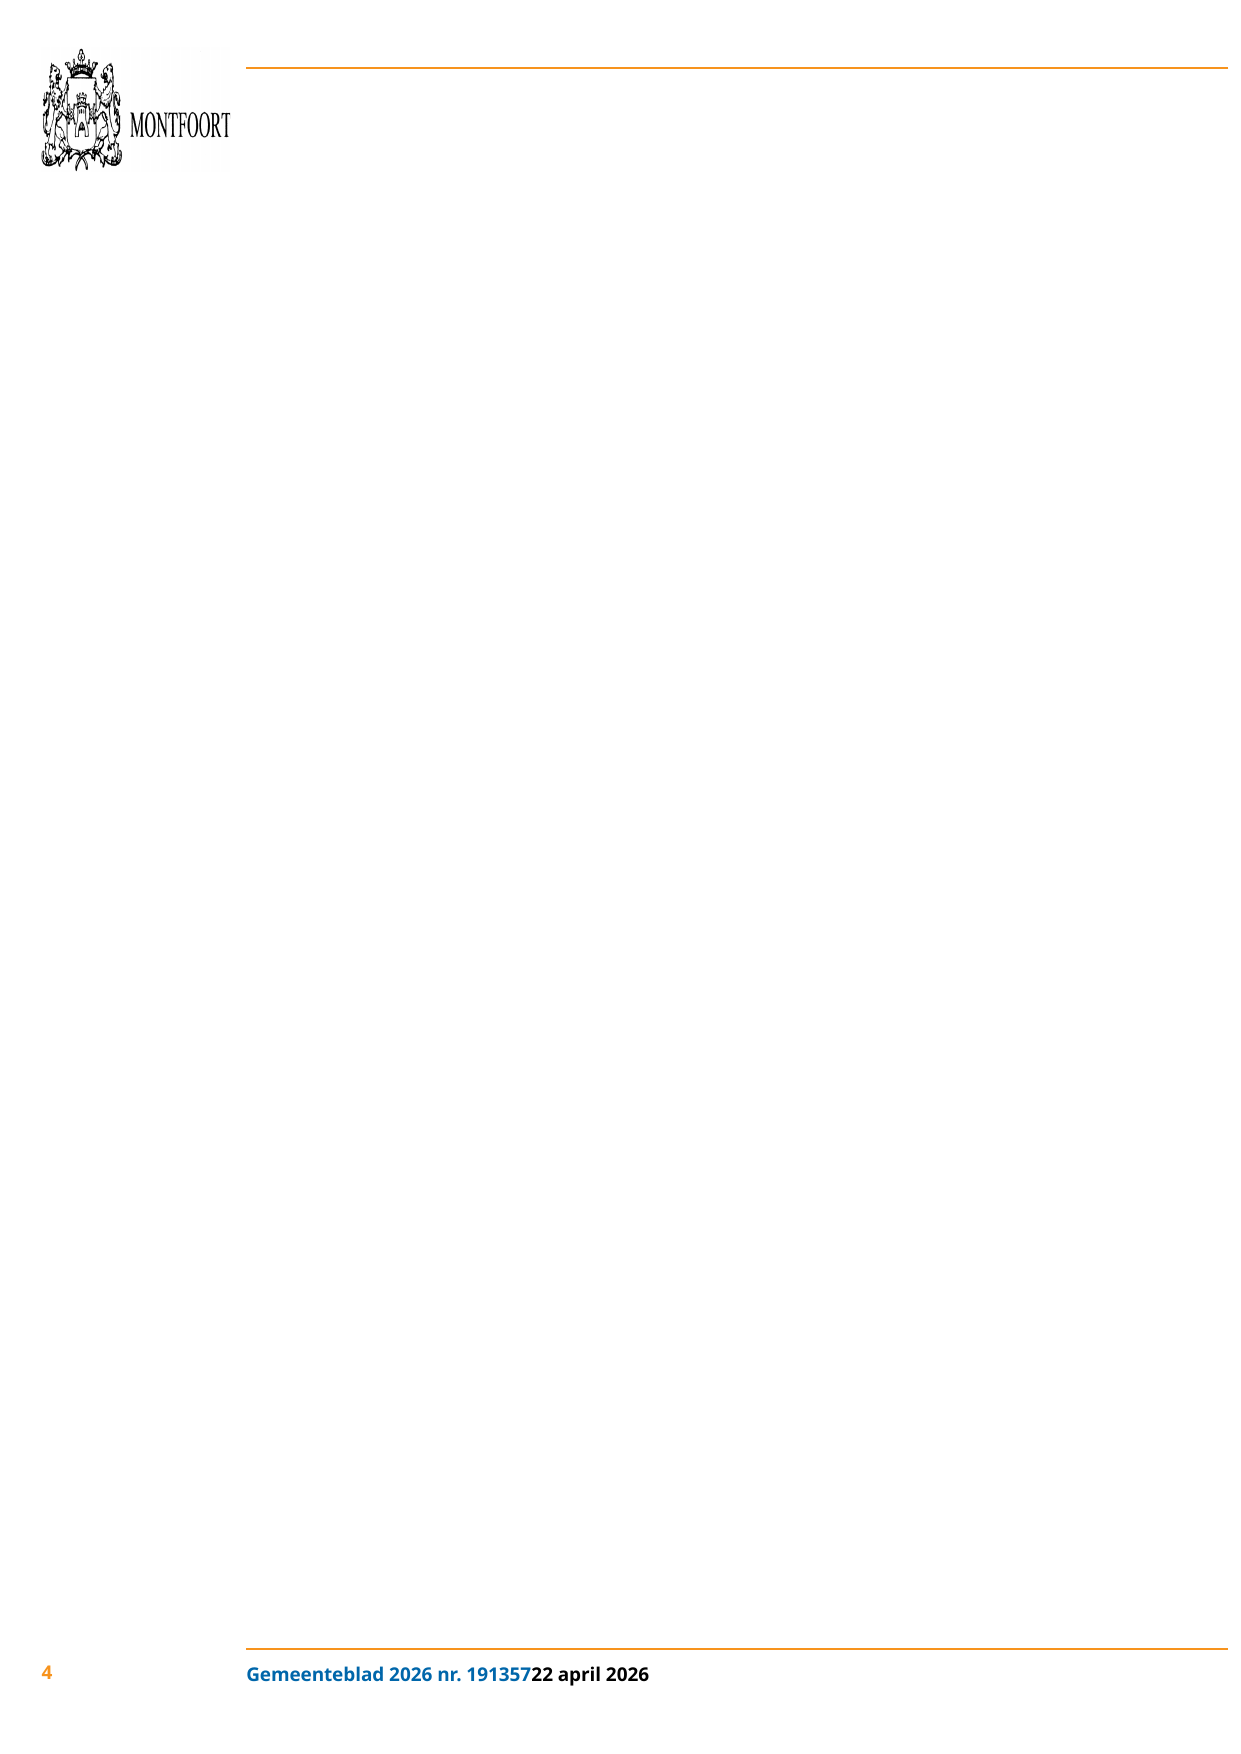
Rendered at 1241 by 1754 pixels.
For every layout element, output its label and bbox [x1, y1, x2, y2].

picture [41, 47, 231, 172]
